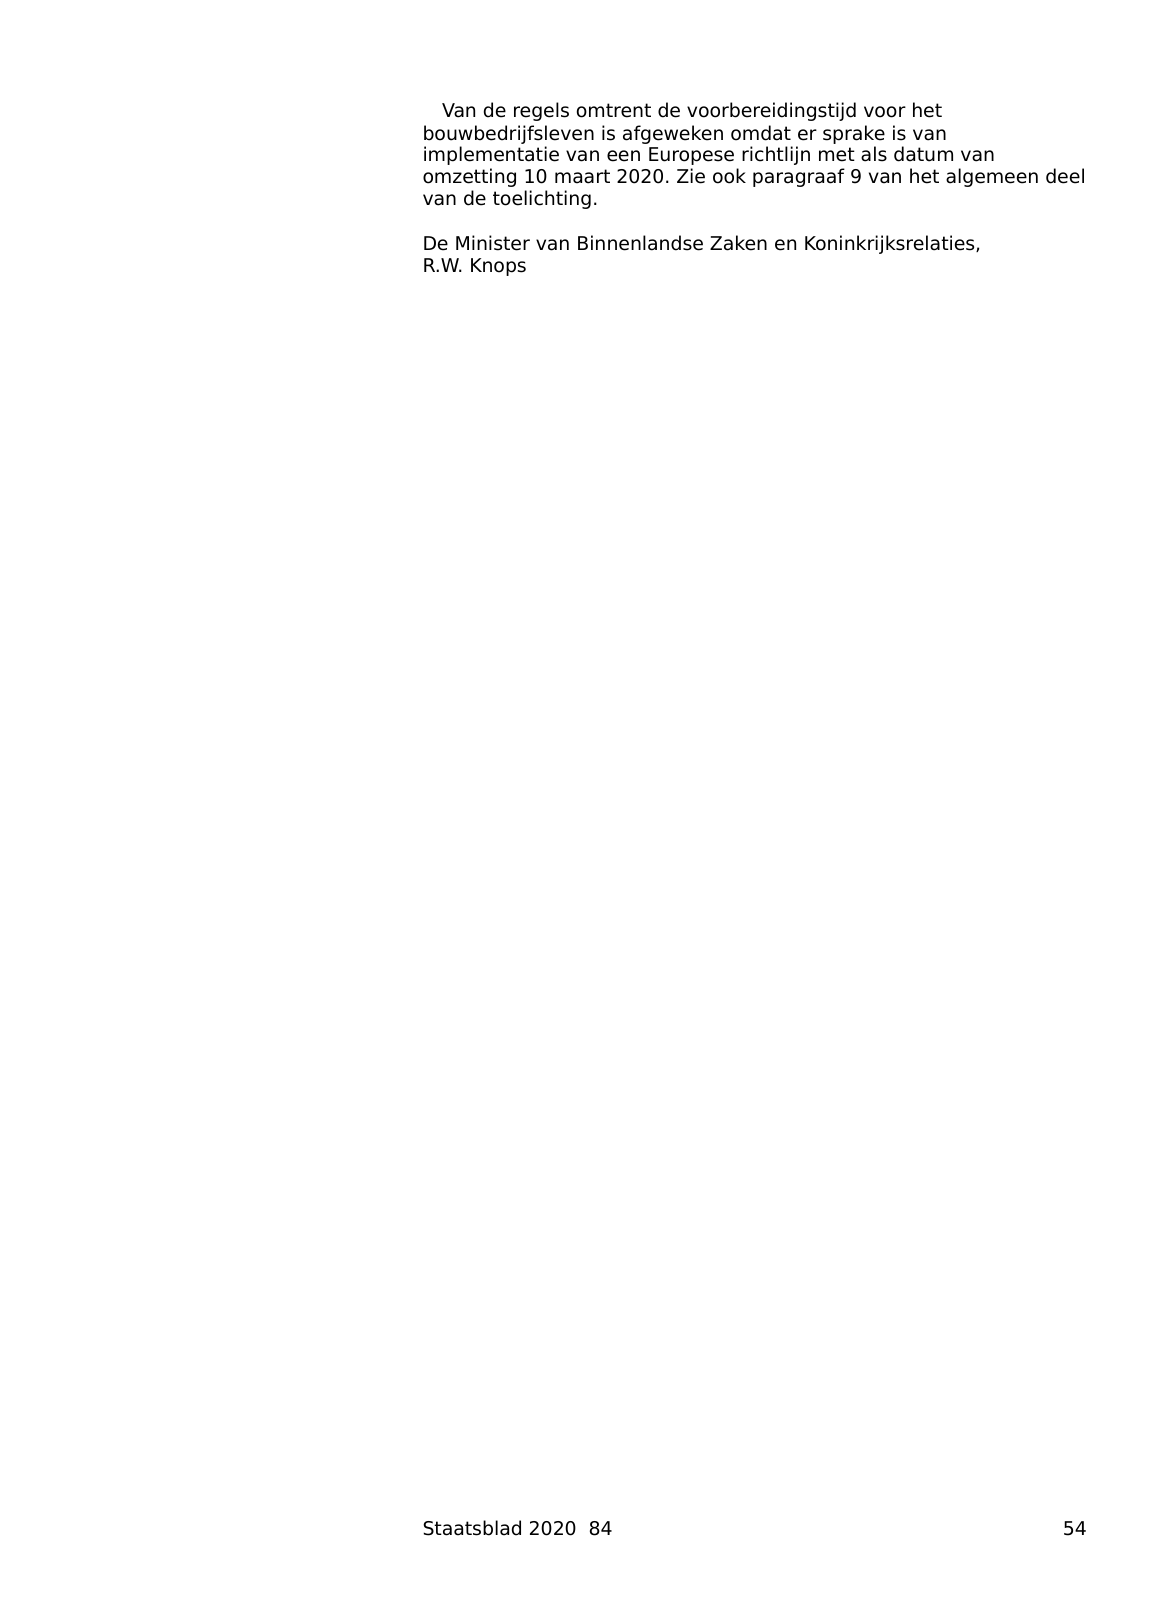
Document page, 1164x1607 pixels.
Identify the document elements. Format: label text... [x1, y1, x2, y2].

text De Minister van Binnenlandse Zaken en Koninkrijksrelaties, R.W. Knops [422, 232, 1087, 276]
text Van de regels omtrent de voorbereidingstijd voor het bouwbedrijfsleven is afgeweken omdat er sprake is van implementatie van een Europese richtlijn met als datum van omzetting 10 maart 2020. Zie ook paragraaf 9 van het algemeen deel van de toelichting. [422, 100, 1087, 210]
